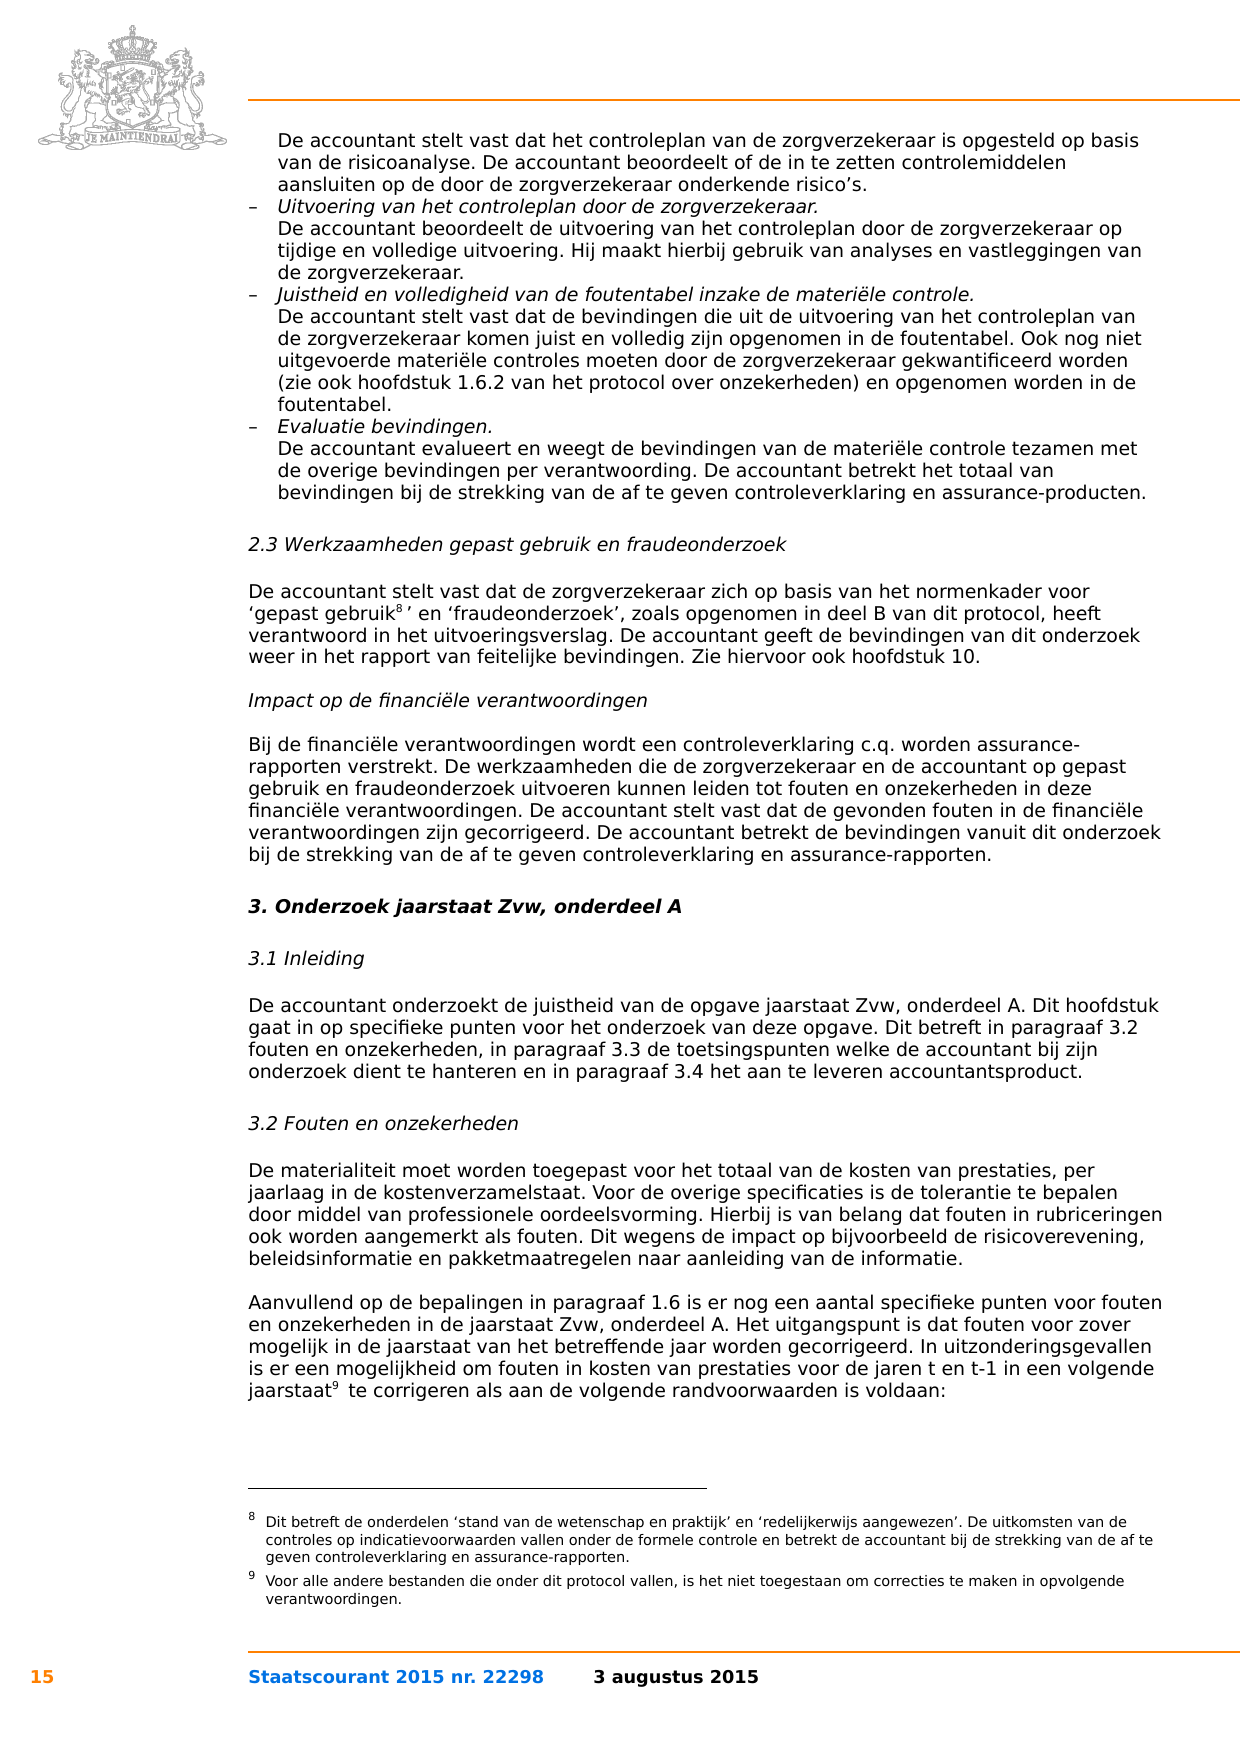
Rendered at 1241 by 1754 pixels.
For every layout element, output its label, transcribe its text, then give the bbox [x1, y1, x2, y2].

text Bij de financiële verantwoordingen wordt een controleverklaring c.q. worden assurance-rapporten verstrekt. De werkzaamheden die de zorgverzekeraar en de accountant op gepast gebruik en fraudeonderzoek uitvoeren kunnen leiden tot fouten en onzekerheden in deze financiële verantwoordingen. De accountant stelt vast dat de gevonden fouten in de financiële verantwoordingen zijn gecorrigeerd. De accountant betrekt de bevindingen vanuit dit onderzoek bij de strekking van de af te geven controleverklaring en assurance-rapporten. [248, 734, 1163, 866]
text De accountant onderzoekt de juistheid van de opgave jaarstaat Zvw, onderdeel A. Dit hoofdstuk gaat in op specifieke punten voor het onderzoek van deze opgave. Dit betreft in paragraaf 3.2 fouten en onzekerheden, in paragraaf 3.3 de toetsingspunten welke de accountant bij zijn onderzoek dient te hanteren en in paragraaf 3.4 het aan te leveren accountantsproduct. [248, 995, 1163, 1083]
text De accountant stelt vast dat de zorgverzekeraar zich op basis van het normenkader voor ‘gepast gebruik’ en ‘fraudeonderzoek’, zoals opgenomen in deel B van dit protocol, heeft verantwoord in het uitvoeringsverslag. De accountant geeft de bevindingen van dit onderzoek weer in het rapport van feitelijke bevindingen. Zie hiervoor ook hoofdstuk 10. [248, 581, 1163, 668]
text De accountant beoordeelt de uitvoering van het controleplan door de zorgverzekeraar op tijdige en volledige uitvoering. Hij maakt hierbij gebruik van analyses en vastleggingen van de zorgverzekeraar. [277, 218, 1163, 284]
text – Uitvoering van het controleplan door de zorgverzekeraar. [248, 196, 1163, 218]
subtitle 3.2 Fouten en onzekerheden [248, 1113, 1163, 1135]
text – Juistheid en volledigheid van de foutentabel inzake de materiële controle. [248, 284, 1163, 306]
subtitle Impact op de financiële verantwoordingen [248, 690, 1163, 712]
text Dit betreft de onderdelen ‘stand van de wetenschap en praktijk’ en ‘redelijkerwijs aangewezen’. De uitkomsten van de controles op indicatievoorwaarden vallen onder de formele controle en betrekt de accountant bij de strekking van de af te geven controleverklaring en assurance-rapporten. [248, 1510, 1163, 1566]
subtitle 3.1 Inleiding [248, 948, 1163, 970]
text De accountant stelt vast dat het controleplan van de zorgverzekeraar is opgesteld op basis van de risicoanalyse. De accountant beoordeelt of de in te zetten controlemiddelen aansluiten op de door de zorgverzekeraar onderkende risico’s. [277, 130, 1163, 196]
text Voor alle andere bestanden die onder dit protocol vallen, is het niet toegestaan om correcties te maken in opvolgende verantwoordingen. [248, 1569, 1163, 1608]
subtitle 2.3 Werkzaamheden gepast gebruik en fraudeonderzoek [248, 533, 1163, 556]
subtitle 3. Onderzoek jaarstaat Zvw, onderdeel A [248, 896, 1163, 918]
picture [38, 25, 227, 150]
text De accountant evalueert en weegt de bevindingen van de materiële controle tezamen met de overige bevindingen per verantwoording. De accountant betrekt het totaal van bevindingen bij de strekking van de af te geven controleverklaring en assurance-producten. [277, 438, 1163, 503]
text Aanvullend op de bepalingen in paragraaf 1.6 is er nog een aantal specifieke punten voor fouten en onzekerheden in de jaarstaat Zvw, onderdeel A. Het uitgangspunt is dat fouten voor zover mogelijk in de jaarstaat van het betreffende jaar worden gecorrigeerd. In uitzonderingsgevallen is er een mogelijkheid om fouten in kosten van prestaties voor de jaren t en t-1 in een volgende jaarstaat te corrigeren als aan de volgende randvoorwaarden is voldaan: [248, 1292, 1163, 1402]
text De materialiteit moet worden toegepast voor het totaal van de kosten van prestaties, per jaarlaag in de kostenverzamelstaat. Voor de overige specificaties is de tolerantie te bepalen door middel van professionele oordeelsvorming. Hierbij is van belang dat fouten in rubriceringen ook worden aangemerkt als fouten. Dit wegens de impact op bijvoorbeeld de risicoverevening, beleidsinformatie en pakketmaatregelen naar aanleiding van de informatie. [248, 1160, 1163, 1270]
text – Evaluatie bevindingen. [248, 416, 1163, 438]
text De accountant stelt vast dat de bevindingen die uit de uitvoering van het controleplan van de zorgverzekeraar komen juist en volledig zijn opgenomen in de foutentabel. Ook nog niet uitgevoerde materiële controles moeten door de zorgverzekeraar gekwantificeerd worden (zie ook hoofdstuk 1.6.2 van het protocol over onzekerheden) en opgenomen worden in de foutentabel. [277, 306, 1163, 416]
